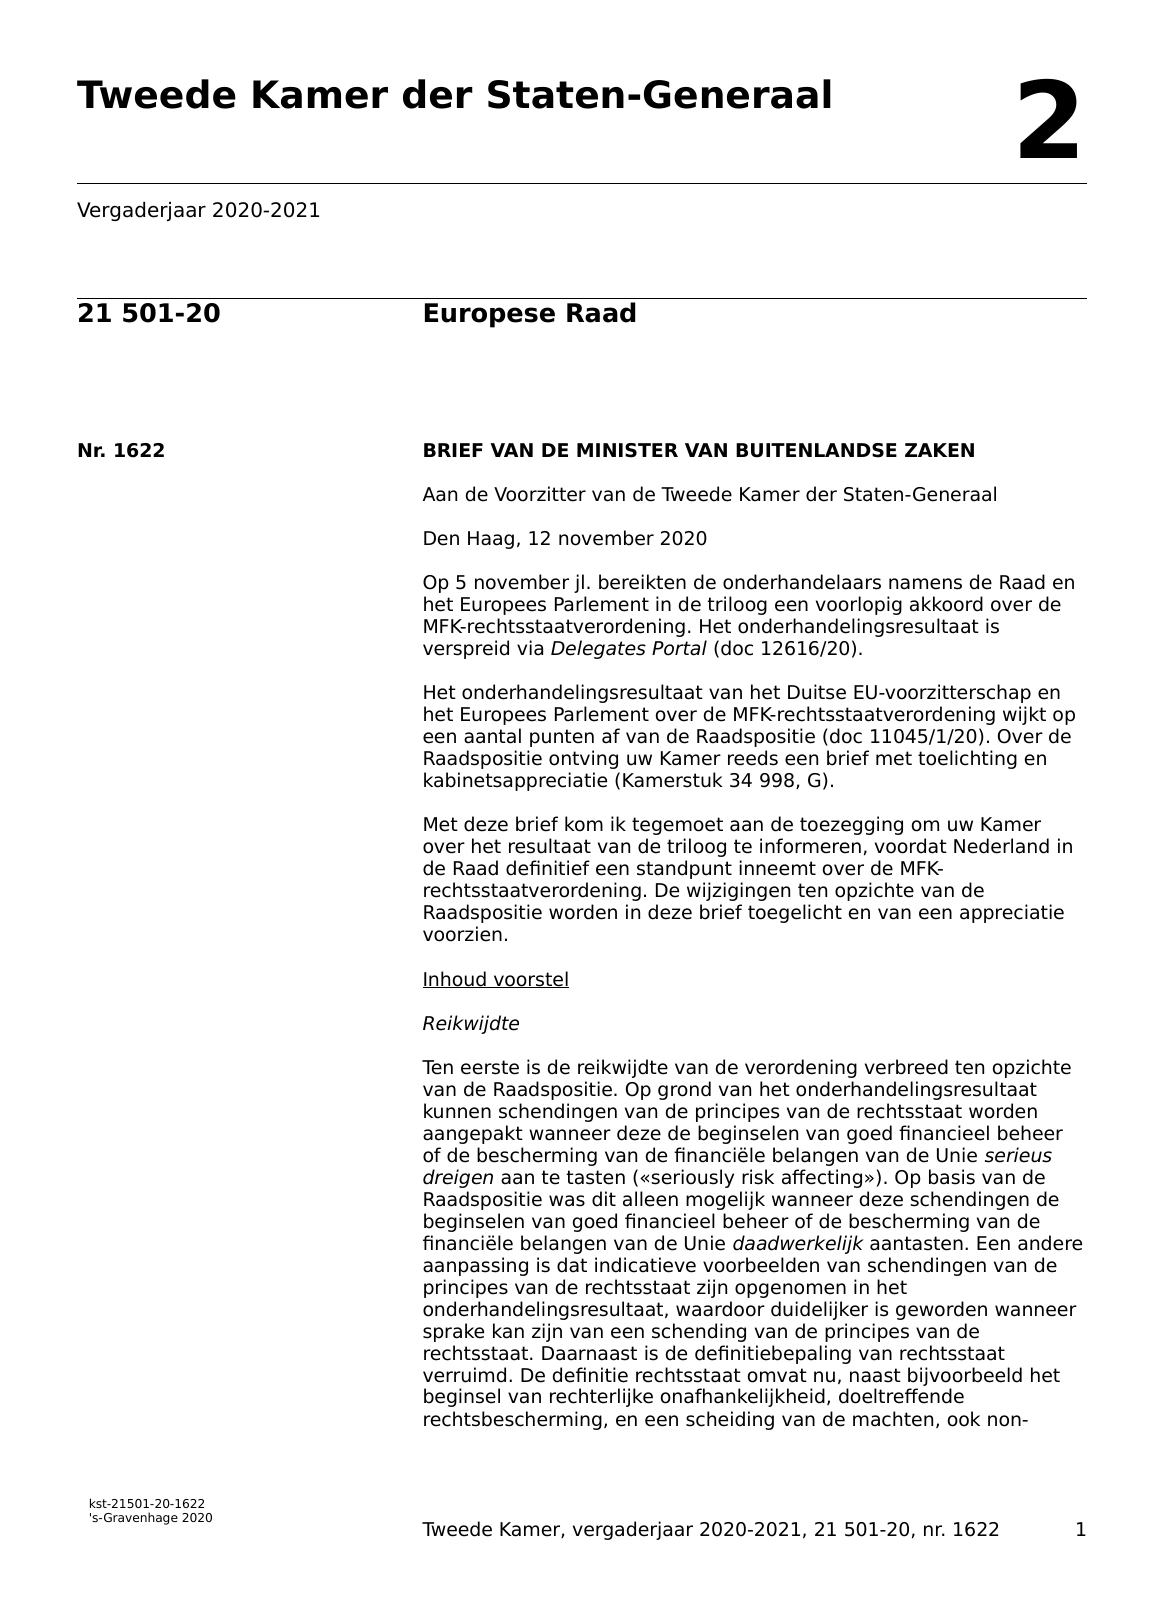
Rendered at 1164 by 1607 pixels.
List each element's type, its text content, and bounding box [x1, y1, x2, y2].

text 's-Gravenhage 2020 [88, 1511, 323, 1525]
text Den Haag, 12 november 2020 [422, 528, 1087, 550]
text Aan de Voorzitter van de Tweede Kamer der Staten-Generaal [422, 484, 1087, 506]
subtitle 21 501-20 Europese Raad [77, 299, 1087, 329]
text Met deze brief kom ik tegemoet aan de toezegging om uw Kamer over het resultaat van de triloog te informeren, voordat Nederland in de Raad definitief een standpunt inneemt over de MFK-rechtsstaatverordening. De wijzigingen ten opzichte van de Raadspositie worden in deze brief toegelicht en van een appreciatie voorzien. [422, 814, 1087, 946]
subtitle Inhoud voorstel [422, 968, 1087, 990]
text kst-21501-20-1622 [88, 1497, 323, 1511]
table_header 2 [886, 59, 1087, 183]
text Ten eerste is de reikwijdte van de verordening verbreed ten opzichte van de Raadspositie. Op grond van het onderhandelingsresultaat kunnen schendingen van de principes van de rechtsstaat worden aangepakt wanneer deze de beginselen van goed financieel beheer of de bescherming van de financiële belangen van de Unie serieus dreigen aan te tasten («seriously risk affecting»). Op basis van de Raadspositie was dit alleen mogelijk wanneer deze schendingen de beginselen van goed financieel beheer of de bescherming van de financiële belangen van de Unie daadwerkelijk aantasten. Een andere aanpassing is dat indicatieve voorbeelden van schendingen van de principes van de rechtsstaat zijn opgenomen in het onderhandelingsresultaat, waardoor duidelijker is geworden wanneer sprake kan zijn van een schending van de principes van de rechtsstaat. Daarnaast is de definitiebepaling van rechtsstaat verruimd. De definitie rechtsstaat omvat nu, naast bijvoorbeeld het beginsel van rechterlijke onafhankelijkheid, doeltreffende rechtsbescherming, en een scheiding van de machten, ook non- [422, 1057, 1087, 1430]
table_header Tweede Kamer der Staten-Generaal [77, 59, 886, 183]
text Op 5 november jl. bereikten de onderhandelaars namens de Raad en het Europees Parlement in de triloog een voorlopig akkoord over de MFK-rechtsstaatverordening. Het onderhandelingsresultaat is verspreid via Delegates Portal (doc 12616/20). [422, 572, 1087, 660]
text Het onderhandelingsresultaat van het Duitse EU-voorzitterschap en het Europees Parlement over de MFK-rechtsstaatverordening wijkt op een aantal punten af van de Raadspositie (doc 11045/1/20). Over de Raadspositie ontving uw Kamer reeds een brief met toelichting en kabinetsappreciatie (Kamerstuk 34 998, G). [422, 682, 1087, 792]
subtitle Reikwijdte [422, 1013, 1087, 1034]
table_cell Vergaderjaar 2020-2021 [77, 184, 1087, 298]
subtitle Nr. 1622 BRIEF VAN DE MINISTER VAN BUITENLANDSE ZAKEN [77, 440, 1087, 462]
